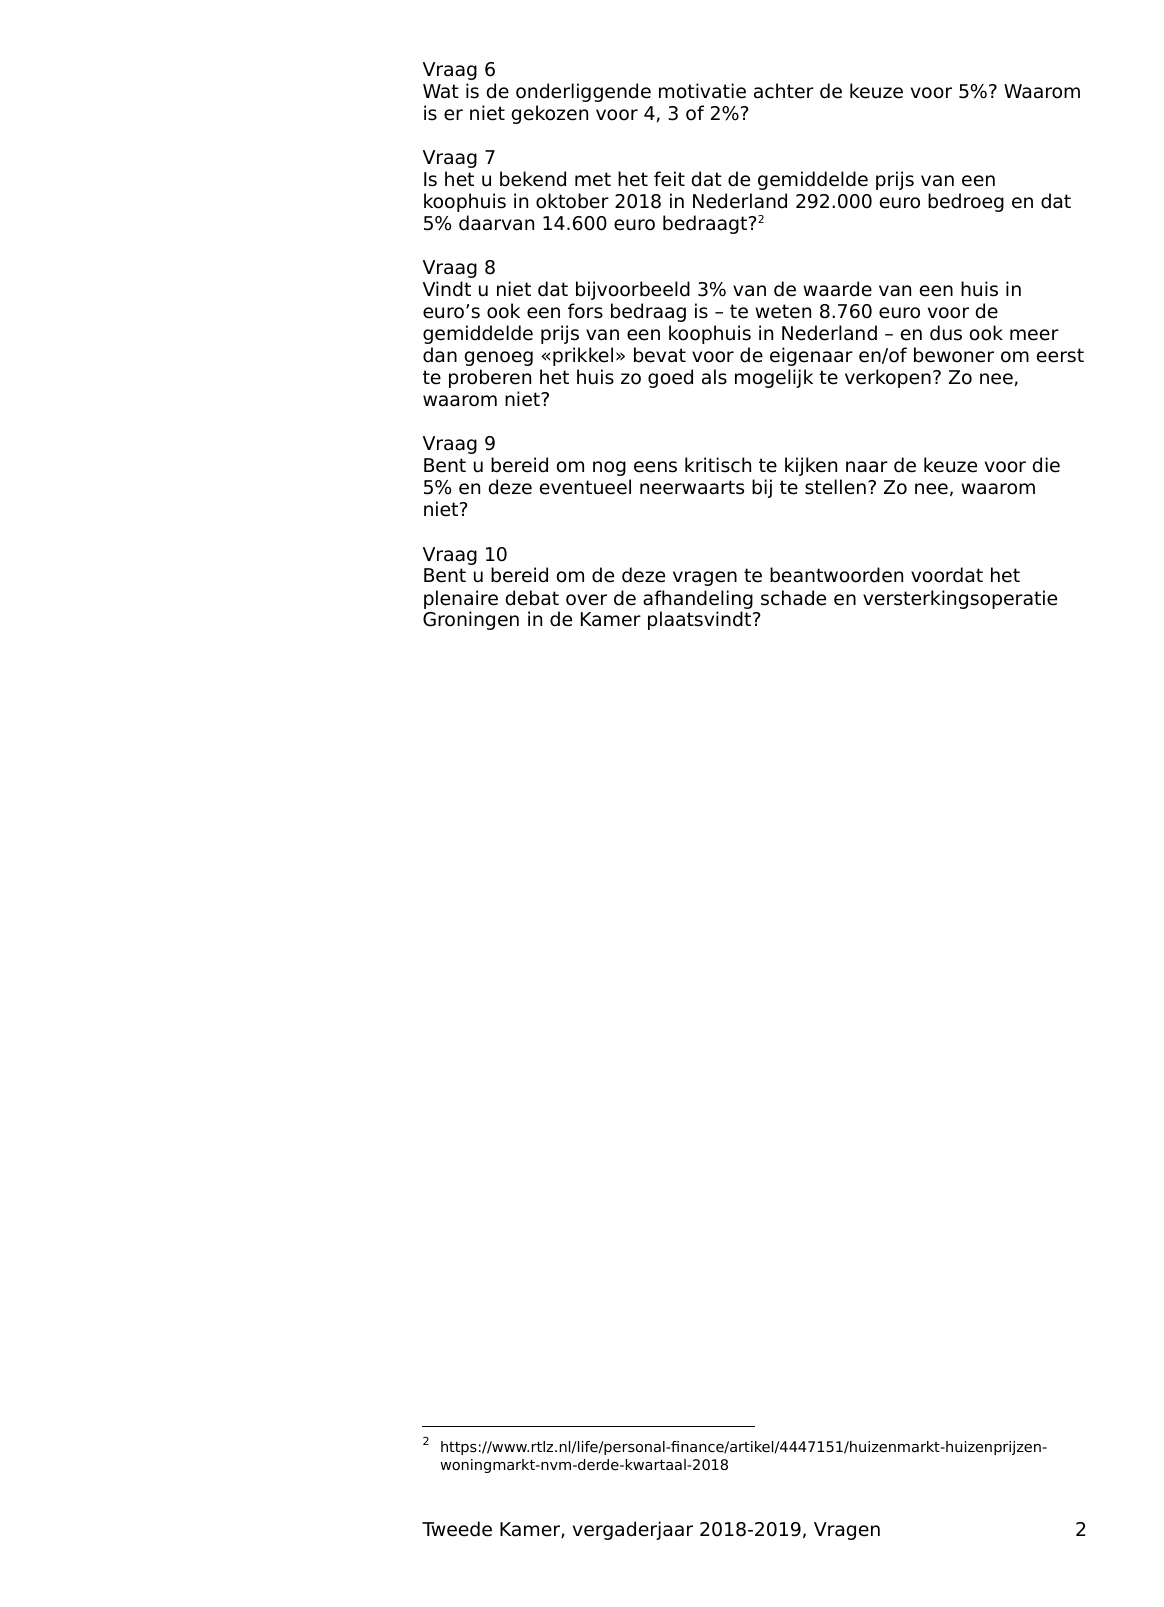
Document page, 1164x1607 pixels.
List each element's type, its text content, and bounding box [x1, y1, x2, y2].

text Vraag 7 [422, 147, 1087, 169]
text Bent u bereid om nog eens kritisch te kijken naar de keuze voor die 5% en deze eventueel neerwaarts bij te stellen? Zo nee, waarom niet? [422, 455, 1087, 521]
text Vraag 9 [422, 433, 1087, 455]
text Vraag 10 [422, 543, 1087, 565]
text Bent u bereid om de deze vragen te beantwoorden voordat het plenaire debat over de afhandeling schade en versterkingsoperatie Groningen in de Kamer plaatsvindt? [422, 565, 1087, 631]
text Is het u bekend met het feit dat de gemiddelde prijs van een koophuis in oktober 2018 in Nederland 292.000 euro bedroeg en dat 5% daarvan 14.600 euro bedraagt? [422, 169, 1087, 235]
text Vraag 6 [422, 59, 1087, 81]
text Wat is de onderliggende motivatie achter de keuze voor 5%? Waarom is er niet gekozen voor 4, 3 of 2%? [422, 81, 1087, 125]
text Vindt u niet dat bijvoorbeeld 3% van de waarde van een huis in euro’s ook een fors bedraag is – te weten 8.760 euro voor de gemiddelde prijs van een koophuis in Nederland – en dus ook meer dan genoeg «prikkel» bevat voor de eigenaar en/of bewoner om eerst te proberen het huis zo goed als mogelijk te verkopen? Zo nee, waarom niet? [422, 279, 1087, 411]
text https://www.rtlz.nl/life/personal-finance/artikel/4447151/huizenmarkt-huizenprijzen-woningmarkt-nvm-derde-kwartaal-2018 [422, 1435, 1087, 1474]
text Vraag 8 [422, 257, 1087, 279]
